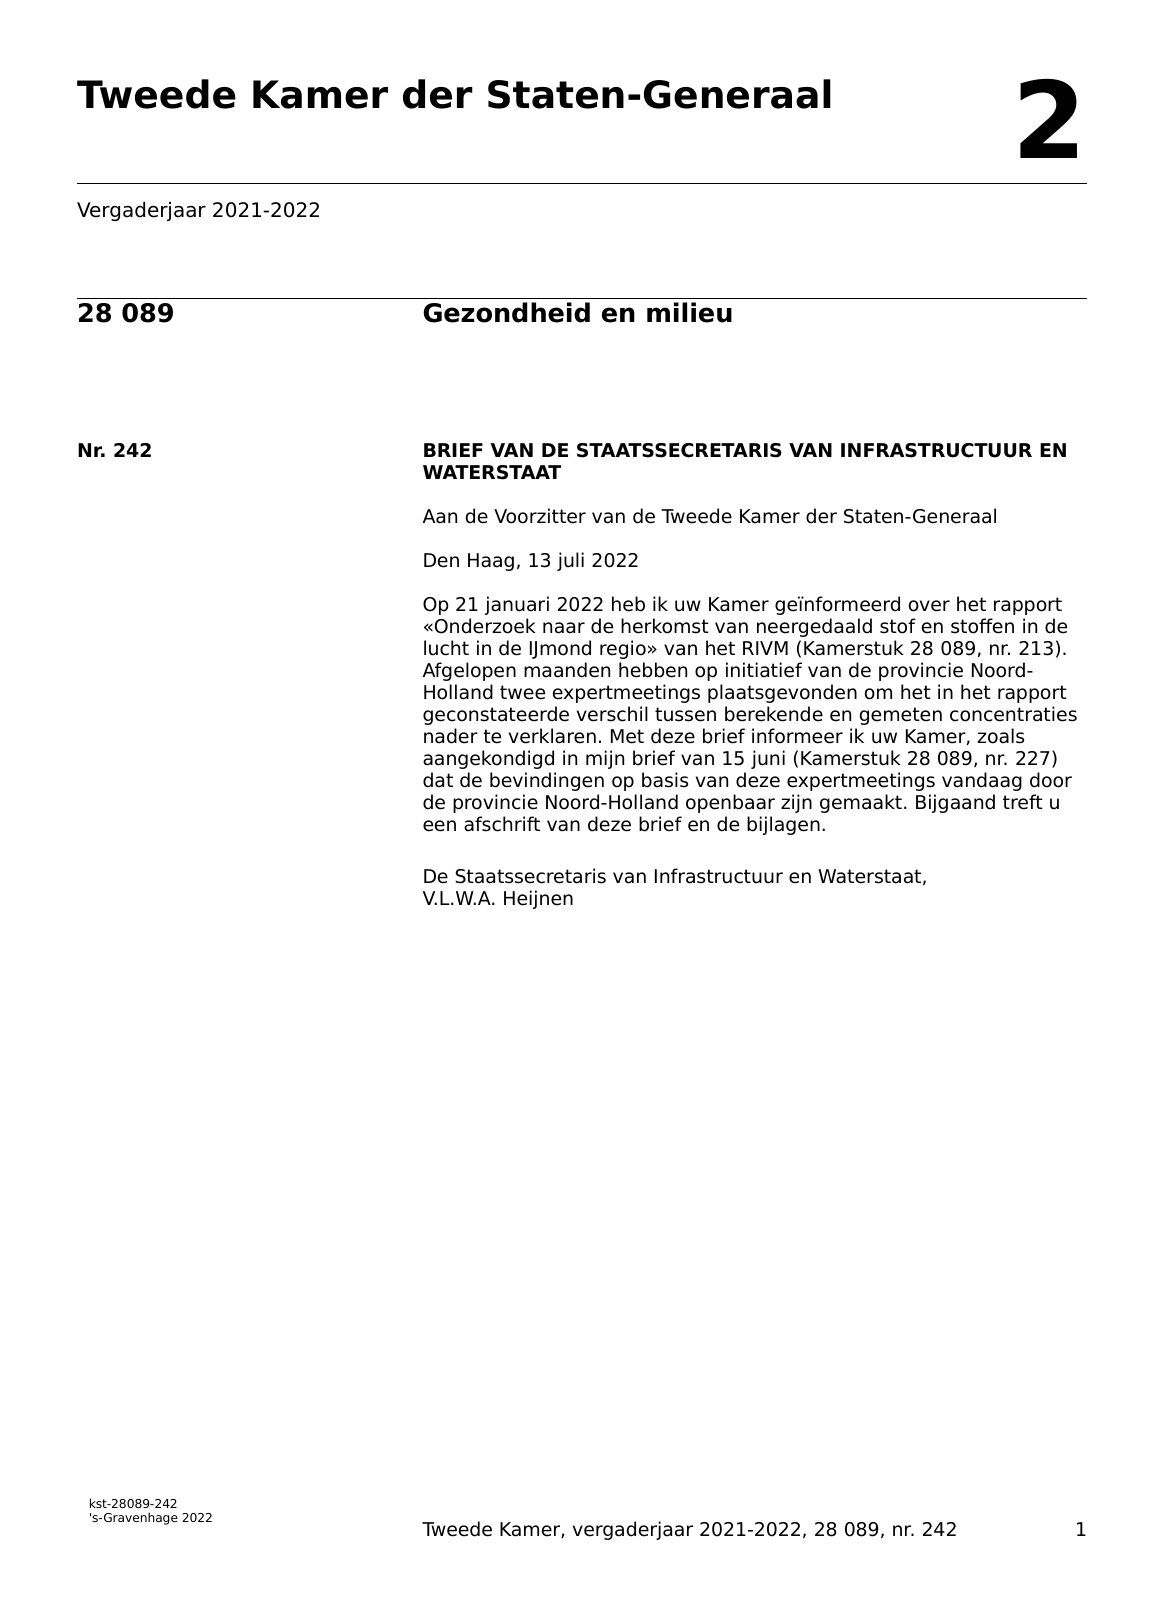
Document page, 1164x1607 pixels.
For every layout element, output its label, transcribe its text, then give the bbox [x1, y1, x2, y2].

table_header 2 [886, 59, 1087, 183]
text Den Haag, 13 juli 2022 [422, 550, 1087, 572]
text Aan de Voorzitter van de Tweede Kamer der Staten-Generaal [422, 506, 1087, 528]
text De Staatssecretaris van Infrastructuur en Waterstaat, V.L.W.A. Heijnen [422, 866, 1087, 910]
text 's-Gravenhage 2022 [88, 1511, 323, 1525]
table_header Tweede Kamer der Staten-Generaal [77, 59, 886, 183]
subtitle 28 089 Gezondheid en milieu [77, 299, 1087, 329]
subtitle Nr. 242 BRIEF VAN DE STAATSSECRETARIS VAN INFRASTRUCTUUR EN WATERSTAAT [77, 440, 1087, 484]
text Op 21 januari 2022 heb ik uw Kamer geïnformeerd over het rapport «Onderzoek naar de herkomst van neergedaald stof en stoffen in de lucht in de IJmond regio» van het RIVM (Kamerstuk 28 089, nr. 213). Afgelopen maanden hebben op initiatief van de provincie Noord-Holland twee expertmeetings plaatsgevonden om het in het rapport geconstateerde verschil tussen berekende en gemeten concentraties nader te verklaren. Met deze brief informeer ik uw Kamer, zoals aangekondigd in mijn brief van 15 juni (Kamerstuk 28 089, nr. 227) dat de bevindingen op basis van deze expertmeetings vandaag door de provincie Noord-Holland openbaar zijn gemaakt. Bijgaand treft u een afschrift van deze brief en de bijlagen. [422, 594, 1087, 836]
text kst-28089-242 [88, 1497, 323, 1511]
table_cell Vergaderjaar 2021-2022 [77, 184, 1087, 298]
